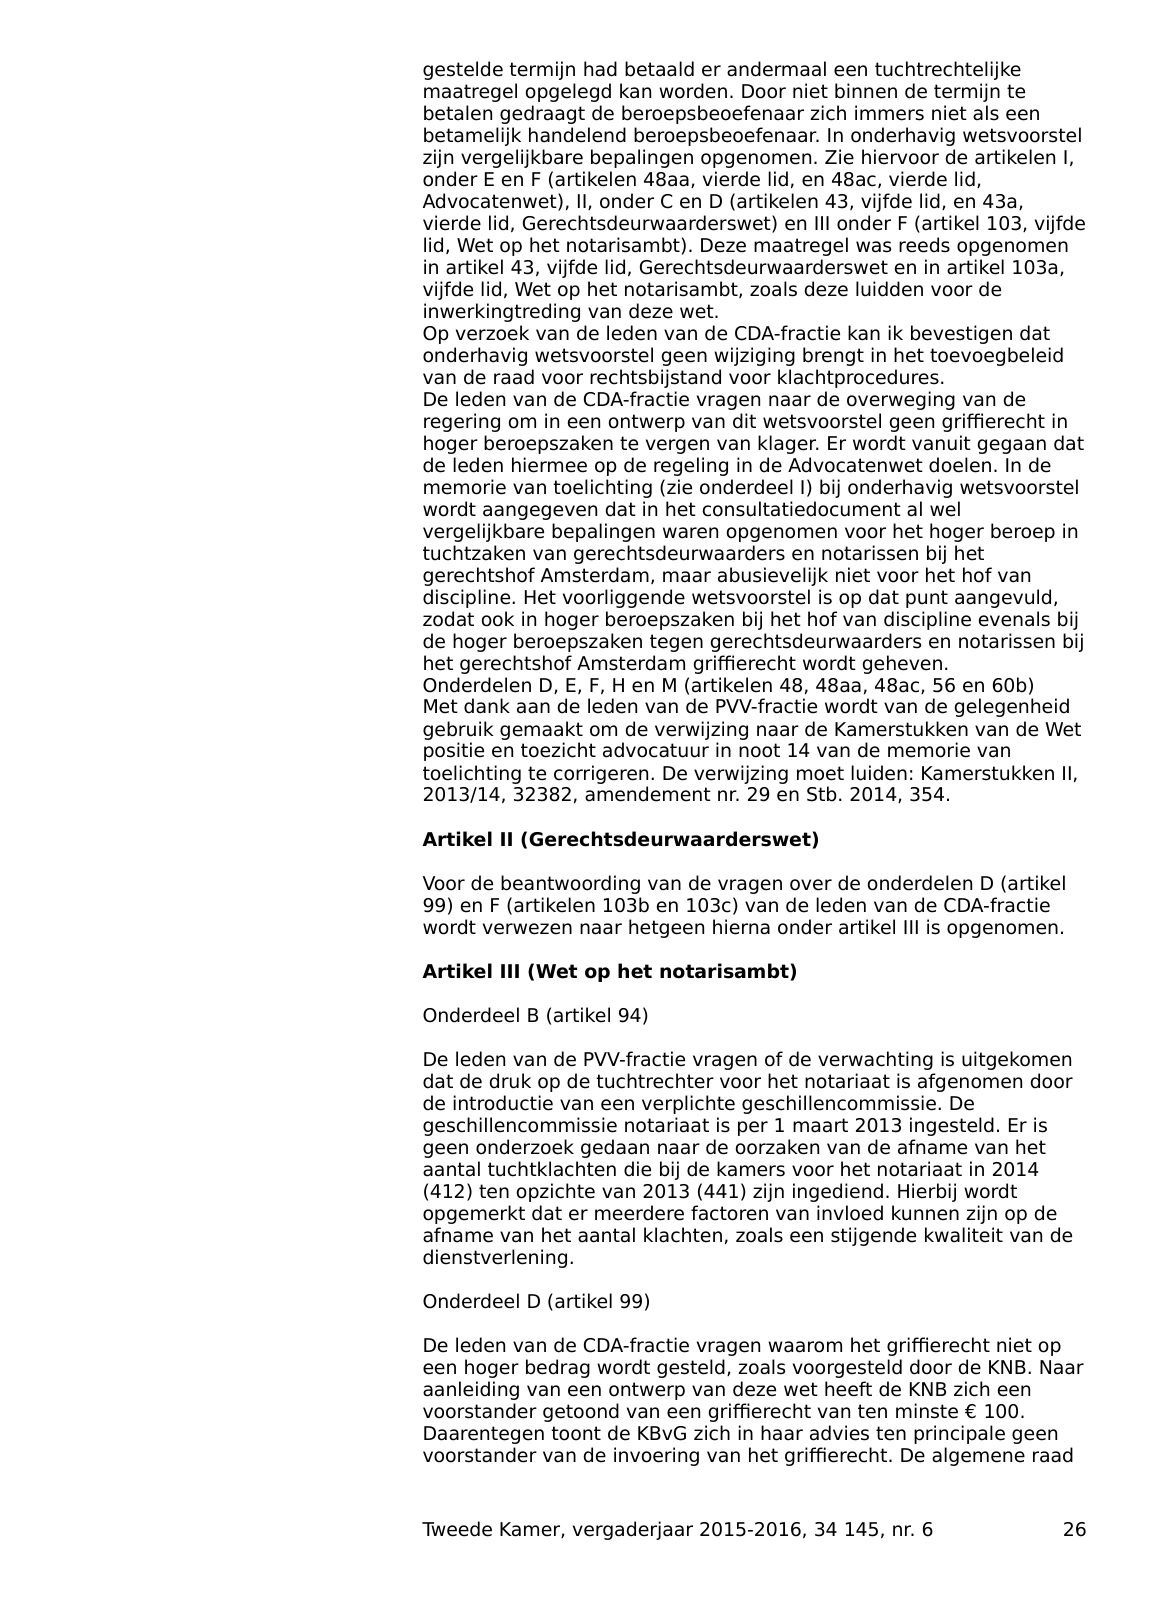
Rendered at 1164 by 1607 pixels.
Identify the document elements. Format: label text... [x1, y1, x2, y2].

text gestelde termijn had betaald er andermaal een tuchtrechtelijke maatregel opgelegd kan worden. Door niet binnen de termijn te betalen gedraagt de beroepsbeoefenaar zich immers niet als een betamelijk handelend beroepsbeoefenaar. In onderhavig wetsvoorstel zijn vergelijkbare bepalingen opgenomen. Zie hiervoor de artikelen I, onder E en F (artikelen 48aa, vierde lid, en 48ac, vierde lid, Advocatenwet), II, onder C en D (artikelen 43, vijfde lid, en 43a, vierde lid, Gerechtsdeurwaarderswet) en III onder F (artikel 103, vijfde lid, Wet op het notarisambt). Deze maatregel was reeds opgenomen in artikel 43, vijfde lid, Gerechtsdeurwaarderswet en in artikel 103a, vijfde lid, Wet op het notarisambt, zoals deze luidden voor de inwerkingtreding van deze wet. [422, 59, 1087, 323]
subtitle Artikel II (Gerechtsdeurwaarderswet) [422, 828, 1087, 851]
subtitle Artikel III (Wet op het notarisambt) [422, 961, 1087, 983]
subtitle Onderdeel B (artikel 94) [422, 1005, 1087, 1027]
text De leden van de CDA-fractie vragen waarom het griffierecht niet op een hoger bedrag wordt gesteld, zoals voorgesteld door de KNB. Naar aanleiding van een ontwerp van deze wet heeft de KNB zich een voorstander getoond van een griffierecht van ten minste € 100. Daarentegen toont de KBvG zich in haar advies ten principale geen voorstander van de invoering van het griffierecht. De algemene raad [422, 1335, 1087, 1467]
subtitle Onderdeel D (artikel 99) [422, 1291, 1087, 1313]
text De leden van de CDA-fractie vragen naar de overweging van de regering om in een ontwerp van dit wetsvoorstel geen griffierecht in hoger beroepszaken te vergen van klager. Er wordt vanuit gegaan dat de leden hiermee op de regeling in de Advocatenwet doelen. In de memorie van toelichting (zie onderdeel I) bij onderhavig wetsvoorstel wordt aangegeven dat in het consultatiedocument al wel vergelijkbare bepalingen waren opgenomen voor het hoger beroep in tuchtzaken van gerechtsdeurwaarders en notarissen bij het gerechtshof Amsterdam, maar abusievelijk niet voor het hof van discipline. Het voorliggende wetsvoorstel is op dat punt aangevuld, zodat ook in hoger beroepszaken bij het hof van discipline evenals bij de hoger beroepszaken tegen gerechtsdeurwaarders en notarissen bij het gerechtshof Amsterdam griffierecht wordt geheven. [422, 389, 1087, 674]
text Onderdelen D, E, F, H en M (artikelen 48, 48aa, 48ac, 56 en 60b) [422, 674, 1087, 696]
text Met dank aan de leden van de PVV-fractie wordt van de gelegenheid gebruik gemaakt om de verwijzing naar de Kamerstukken van de Wet positie en toezicht advocatuur in noot 14 van de memorie van toelichting te corrigeren. De verwijzing moet luiden: Kamerstukken II, 2013/14, 32382, amendement nr. 29 en Stb. 2014, 354. [422, 696, 1087, 806]
text Op verzoek van de leden van de CDA-fractie kan ik bevestigen dat onderhavig wetsvoorstel geen wijziging brengt in het toevoegbeleid van de raad voor rechtsbijstand voor klachtprocedures. [422, 323, 1087, 389]
text De leden van de PVV-fractie vragen of de verwachting is uitgekomen dat de druk op de tuchtrechter voor het notariaat is afgenomen door de introductie van een verplichte geschillencommissie. De geschillencommissie notariaat is per 1 maart 2013 ingesteld. Er is geen onderzoek gedaan naar de oorzaken van de afname van het aantal tuchtklachten die bij de kamers voor het notariaat in 2014 (412) ten opzichte van 2013 (441) zijn ingediend. Hierbij wordt opgemerkt dat er meerdere factoren van invloed kunnen zijn op de afname van het aantal klachten, zoals een stijgende kwaliteit van de dienstverlening. [422, 1049, 1087, 1269]
text Voor de beantwoording van de vragen over de onderdelen D (artikel 99) en F (artikelen 103b en 103c) van de leden van de CDA-fractie wordt verwezen naar hetgeen hierna onder artikel III is opgenomen. [422, 873, 1087, 939]
